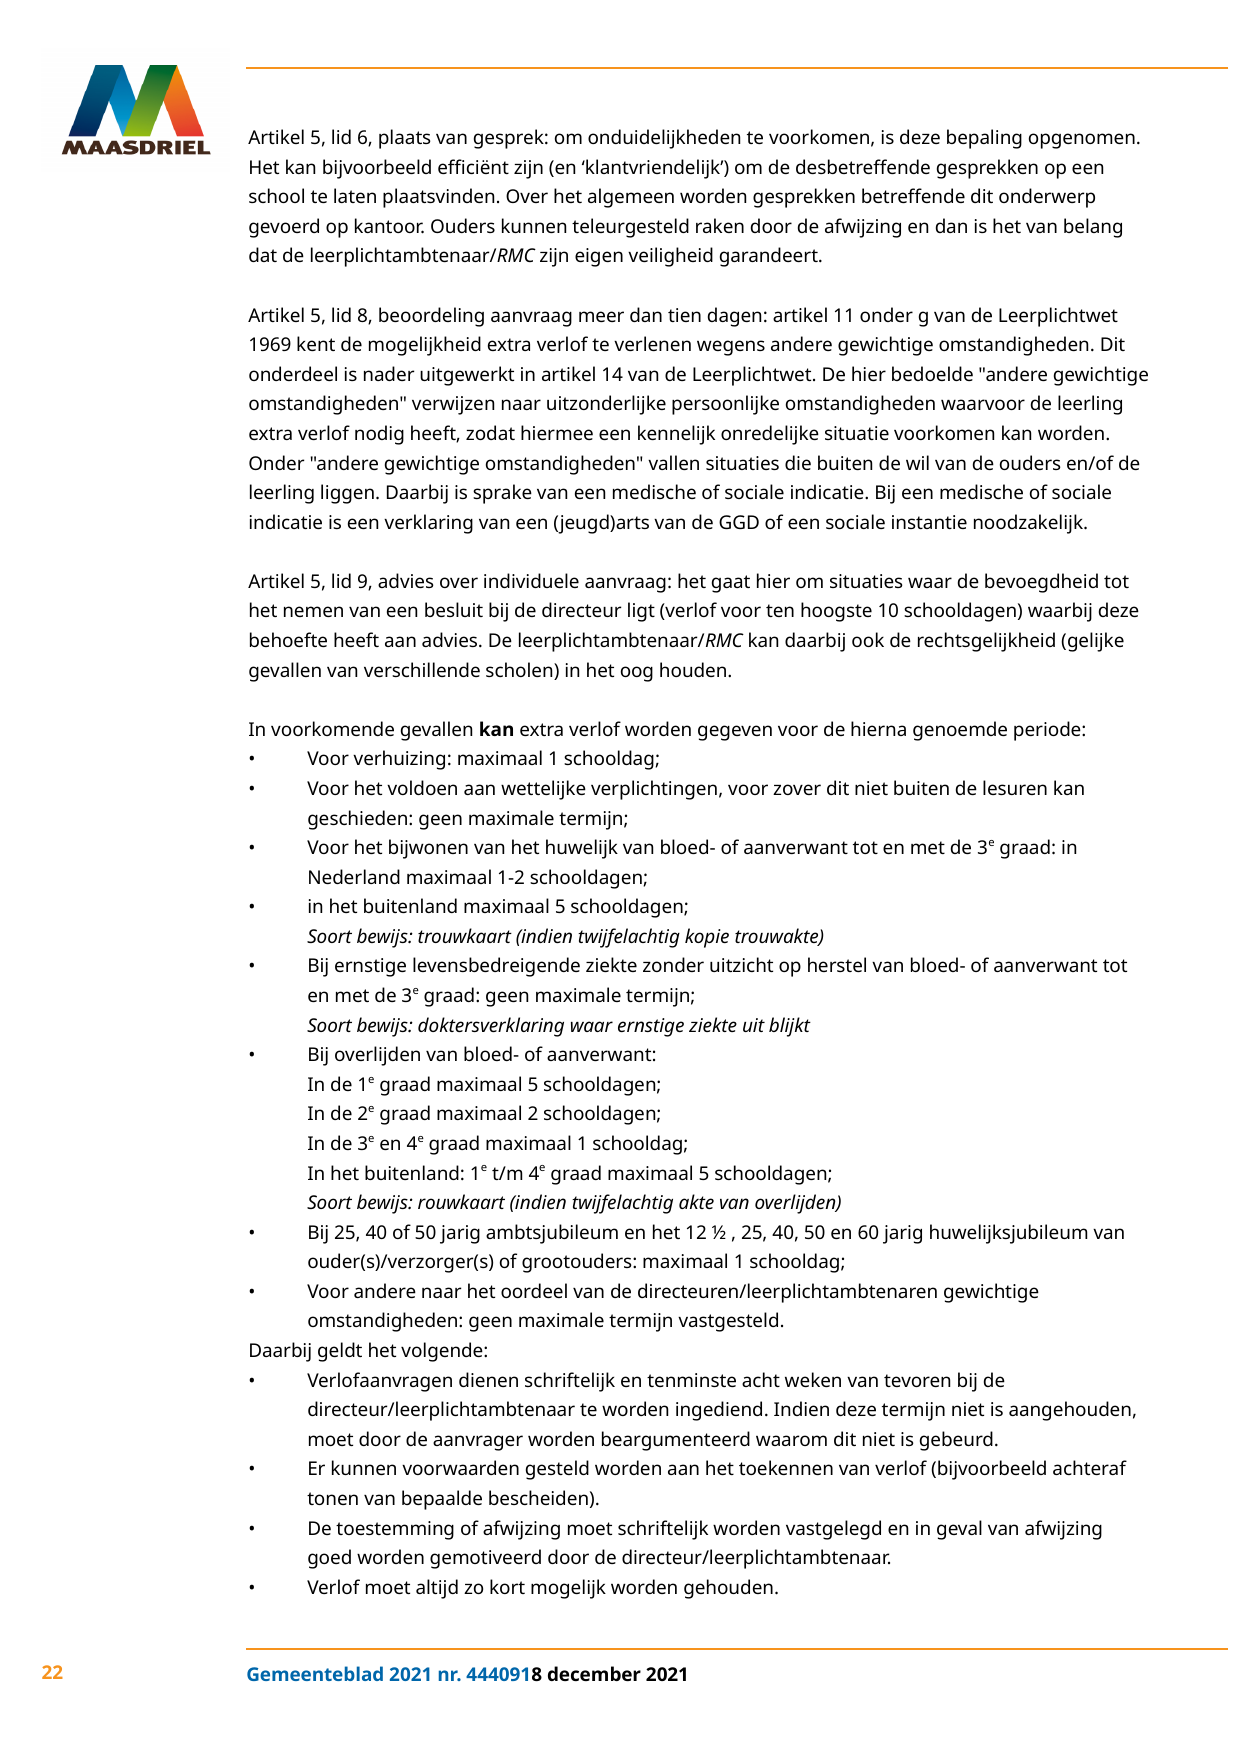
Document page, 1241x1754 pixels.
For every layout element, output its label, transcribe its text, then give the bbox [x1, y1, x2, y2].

list In de 2e graad maximaal 2 schooldagen; [248, 1101, 1152, 1126]
list Soort bewijs: doktersverklaring waar ernstige ziekte uit blijkt [248, 1012, 1152, 1038]
list Soort bewijs: trouwkaart (indien twijfelachtig kopie trouwakte) [248, 923, 1152, 949]
text Artikel 5, lid 9, advies over individuele aanvraag: het gaat hier om situaties waar de bevoegdheid tot het nemen van een besluit bij de directeur ligt (verlof voor ten hoogste 10 schooldagen) waarbij deze behoefte heeft aan advies. De leerplichtambtenaar/RMC kan daarbij ook de rechtsgelijkheid (gelijke gevallen van verschillende scholen) in het oog houden. [248, 568, 1152, 683]
list Soort bewijs: rouwkaart (indien twijfelachtig akte van overlijden) [248, 1189, 1152, 1215]
list In de 3e en 4e graad maximaal 1 schooldag; [248, 1130, 1152, 1156]
list Voor het bijwonen van het huwelijk van bloed- of aanverwant tot en met de 3e graad: in Nederland maximaal 1-2 schooldagen; [248, 834, 1152, 890]
list Voor verhuizing: maximaal 1 schooldag; [248, 746, 1152, 771]
list Bij 25, 40 of 50 jarig ambtsjubileum en het 12 ½ , 25, 40, 50 en 60 jarig huwelijksjubileum van ouder(s)/verzorger(s) of grootouders: maximaal 1 schooldag; [248, 1219, 1152, 1274]
list Er kunnen voorwaarden gesteld worden aan het toekennen van verlof (bijvoorbeeld achteraf tonen van bepaalde bescheiden). [248, 1456, 1152, 1511]
list in het buitenland maximaal 5 schooldagen; [248, 893, 1152, 919]
list Verlofaanvragen dienen schriftelijk en tenminste acht weken van tevoren bij de directeur/leerplichtambtenaar te worden ingediend. Indien deze termijn niet is aangehouden, moet door de aanvrager worden beargumenteerd waarom dit niet is gebeurd. [248, 1367, 1152, 1452]
list In de 1e graad maximaal 5 schooldagen; [248, 1071, 1152, 1097]
list In het buitenland: 1e t/m 4e graad maximaal 5 schooldagen; [248, 1160, 1152, 1186]
text Artikel 5, lid 6, plaats van gesprek: om onduidelijkheden te voorkomen, is deze bepaling opgenomen. Het kan bijvoorbeeld efficiënt zijn (en ‘klantvriendelijk’) om de desbetreffende gesprekken op een school te laten plaatsvinden. Over het algemeen worden gesprekken betreffende dit onderwerp gevoerd op kantoor. Ouders kunnen teleurgesteld raken door de afwijzing en dan is het van belang dat de leerplichtambtenaar/RMC zijn eigen veiligheid garandeert. [248, 124, 1152, 268]
list Verlof moet altijd zo kort mogelijk worden gehouden. [248, 1574, 1152, 1600]
text Artikel 5, lid 8, beoordeling aanvraag meer dan tien dagen: artikel 11 onder g van de Leerplichtwet 1969 kent de mogelijkheid extra verlof te verlenen wegens andere gewichtige omstandigheden. Dit onderdeel is nader uitgewerkt in artikel 14 van de Leerplichtwet. De hier bedoelde "andere gewichtige omstandigheden" verwijzen naar uitzonderlijke persoonlijke omstandigheden waarvoor de leerling extra verlof nodig heeft, zodat hiermee een kennelijk onredelijke situatie voorkomen kan worden. Onder "andere gewichtige omstandigheden" vallen situaties die buiten de wil van de ouders en/of de leerling liggen. Daarbij is sprake van een medische of sociale indicatie. Bij een medische of sociale indicatie is een verklaring van een (jeugd)arts van de GGD of een sociale instantie noodzakelijk. [248, 302, 1152, 535]
list Voor andere naar het oordeel van de directeuren/leerplichtambtenaren gewichtige omstandigheden: geen maximale termijn vastgesteld. [248, 1278, 1152, 1333]
list Voor het voldoen aan wettelijke verplichtingen, voor zover dit niet buiten de lesuren kan geschieden: geen maximale termijn; [248, 775, 1152, 831]
text In voorkomende gevallen kan extra verlof worden gegeven voor de hierna genoemde periode: [248, 716, 1152, 742]
list Bij ernstige levensbedreigende ziekte zonder uitzicht op herstel van bloed- of aanverwant tot en met de 3e graad: geen maximale termijn; [248, 953, 1152, 1008]
text Daarbij geldt het volgende: [248, 1337, 1152, 1363]
list Bij overlijden van bloed- of aanverwant: [248, 1041, 1152, 1067]
picture [41, 47, 231, 172]
list De toestemming of afwijzing moet schriftelijk worden vastgelegd en in geval van afwijzing goed worden gemotiveerd door de directeur/leerplichtambtenaar. [248, 1515, 1152, 1570]
